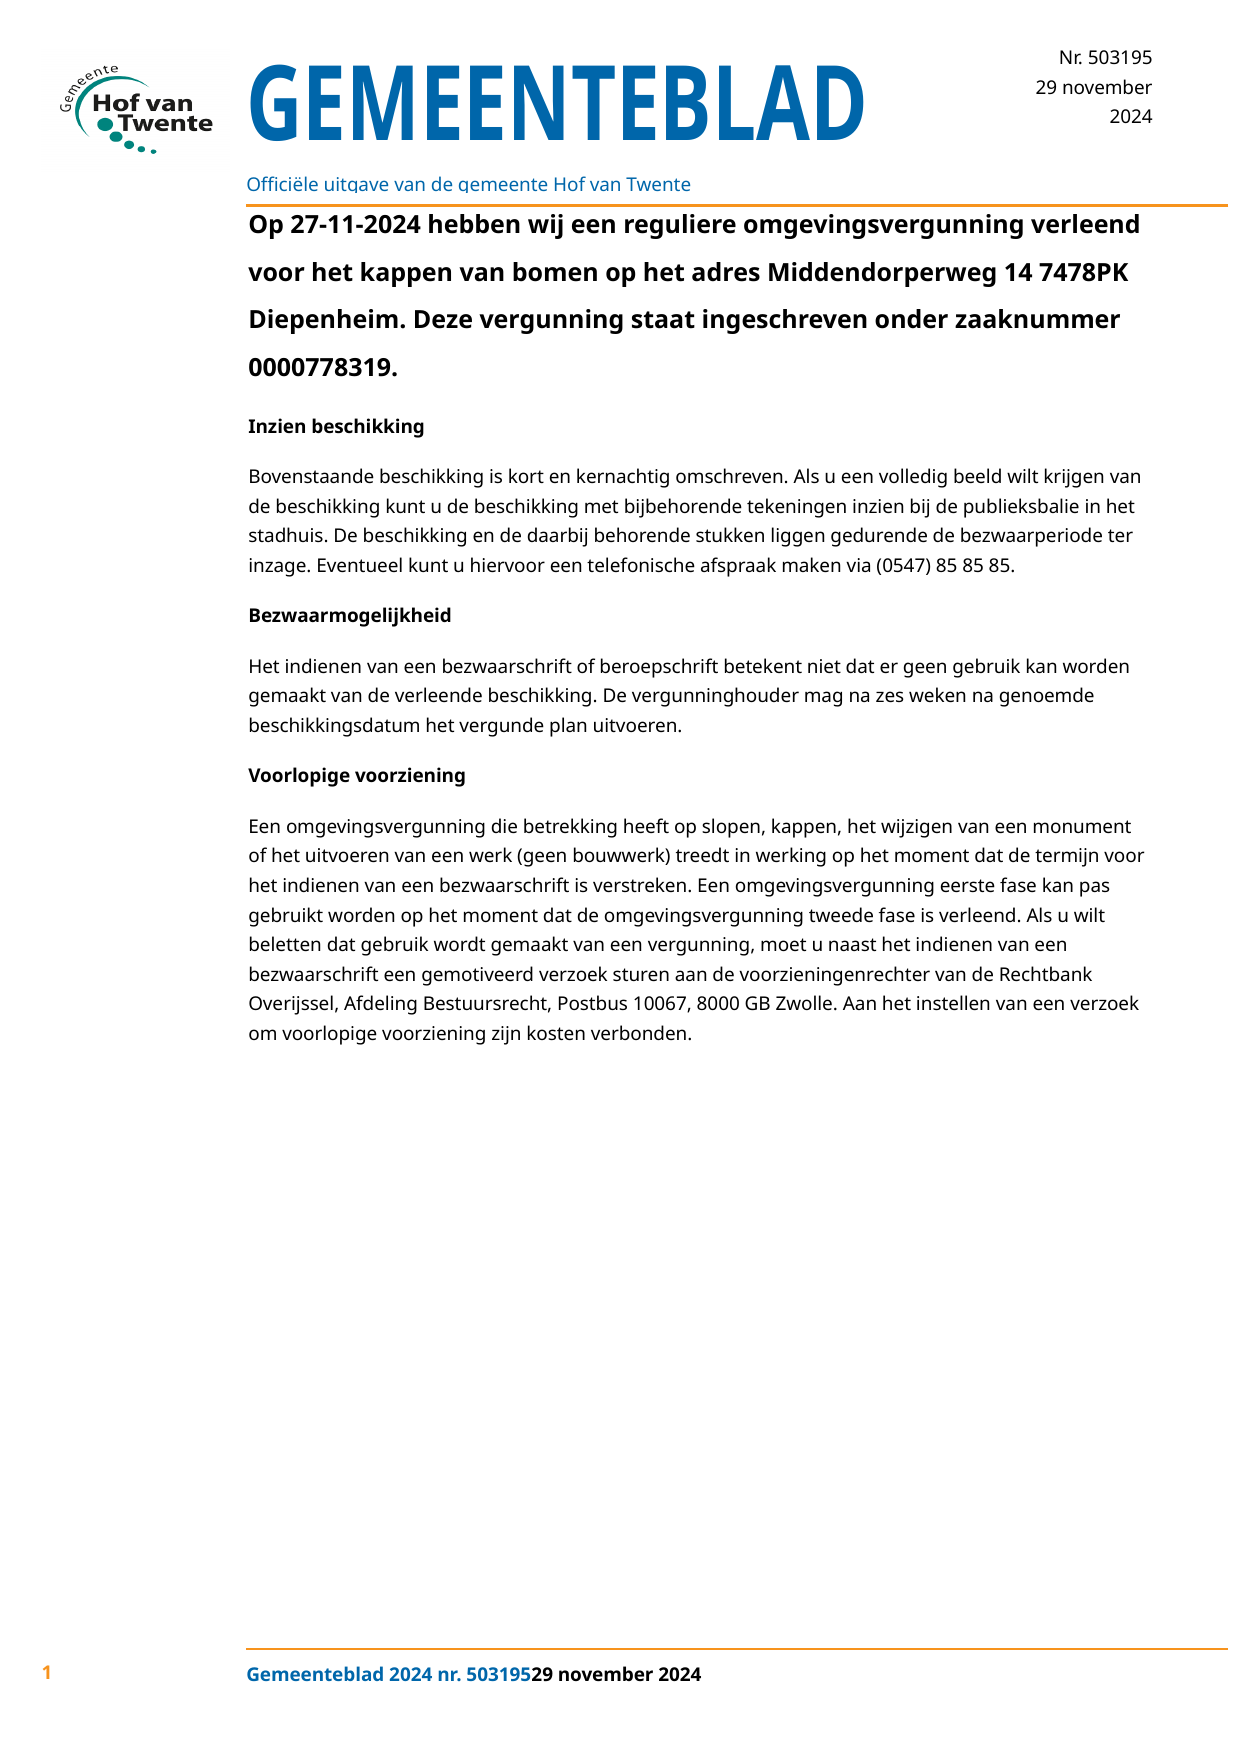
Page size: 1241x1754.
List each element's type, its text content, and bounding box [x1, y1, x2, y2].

text Voorlopige voorziening [248, 763, 1152, 788]
picture [41, 47, 231, 172]
text Bezwaarmogelijkheid [248, 603, 1152, 628]
text Bovenstaande beschikking is kort en kernachtig omschreven. Als u een volledig beeld wilt krijgen van de beschikking kunt u de beschikking met bijbehorende tekeningen inzien bij de publieksbalie in het stadhuis. De beschikking en de daarbij behorende stukken liggen gedurende de bezwaarperiode ter inzage. Eventueel kunt u hiervoor een telefonische afspraak maken via (0547) 85 85 85. [248, 463, 1152, 578]
text Inzien beschikking [248, 413, 1152, 439]
text Het indienen van een bezwaarschrift of beroepschrift betekent niet dat er geen gebruik kan worden gemaakt van de verleende beschikking. De vergunninghouder mag na zes weken na genoemde beschikkingsdatum het vergunde plan uitvoeren. [248, 653, 1152, 738]
text Een omgevingsvergunning die betrekking heeft op slopen, kappen, het wijzigen van een monument of het uitvoeren van een werk (geen bouwwerk) treedt in werking op het moment dat de termijn voor het indienen van een bezwaarschrift is verstreken. Een omgevingsvergunning eerste fase kan pas gebruikt worden op het moment dat de omgevingsvergunning tweede fase is verleend. Als u wilt beletten dat gebruik wordt gemaakt van een vergunning, moet u naast het indienen van een bezwaarschrift een gemotiveerd verzoek sturen aan de voorzieningenrechter van de Rechtbank Overijssel, Afdeling Bestuursrecht, Postbus 10067, 8000 GB Zwolle. Aan het instellen van een verzoek om voorlopige voorziening zijn kosten verbonden. [248, 813, 1152, 1046]
text Op 27-11-2024 hebben wij een reguliere omgevingsvergunning verleend voor het kappen van bomen op het adres Middendorperweg 14 7478PK Diepenheim. Deze vergunning staat ingeschreven onder zaaknummer 0000778319. [248, 207, 1152, 384]
